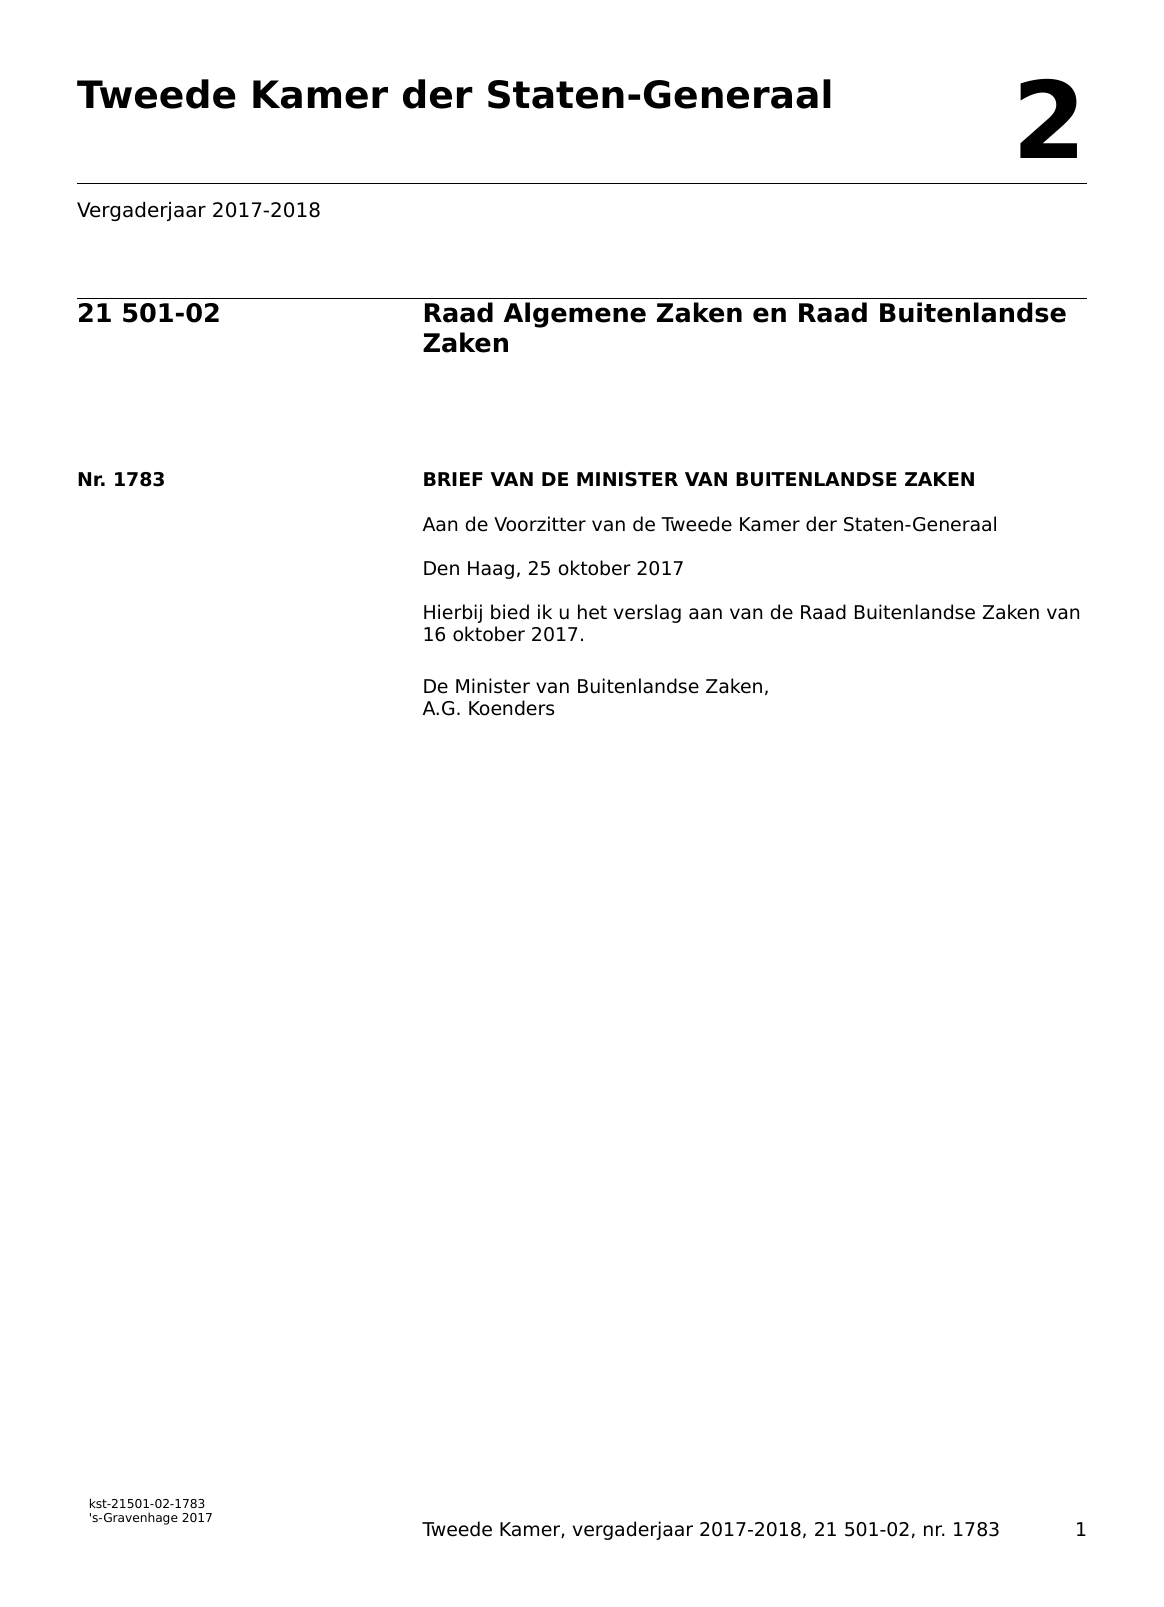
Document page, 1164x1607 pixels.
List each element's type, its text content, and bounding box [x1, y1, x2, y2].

table_header Tweede Kamer der Staten-Generaal [77, 59, 886, 183]
text Aan de Voorzitter van de Tweede Kamer der Staten-Generaal [422, 513, 1087, 536]
text Den Haag, 25 oktober 2017 [422, 558, 1087, 580]
text De Minister van Buitenlandse Zaken, A.G. Koenders [422, 676, 1087, 720]
table_header 2 [886, 59, 1087, 183]
text 's-Gravenhage 2017 [88, 1511, 323, 1525]
text kst-21501-02-1783 [88, 1497, 323, 1511]
table_cell Vergaderjaar 2017-2018 [77, 184, 1087, 298]
subtitle Nr. 1783 BRIEF VAN DE MINISTER VAN BUITENLANDSE ZAKEN [77, 469, 1087, 491]
subtitle 21 501-02 Raad Algemene Zaken en Raad Buitenlandse Zaken [77, 299, 1087, 358]
text Hierbij bied ik u het verslag aan van de Raad Buitenlandse Zaken van 16 oktober 2017. [422, 602, 1087, 646]
